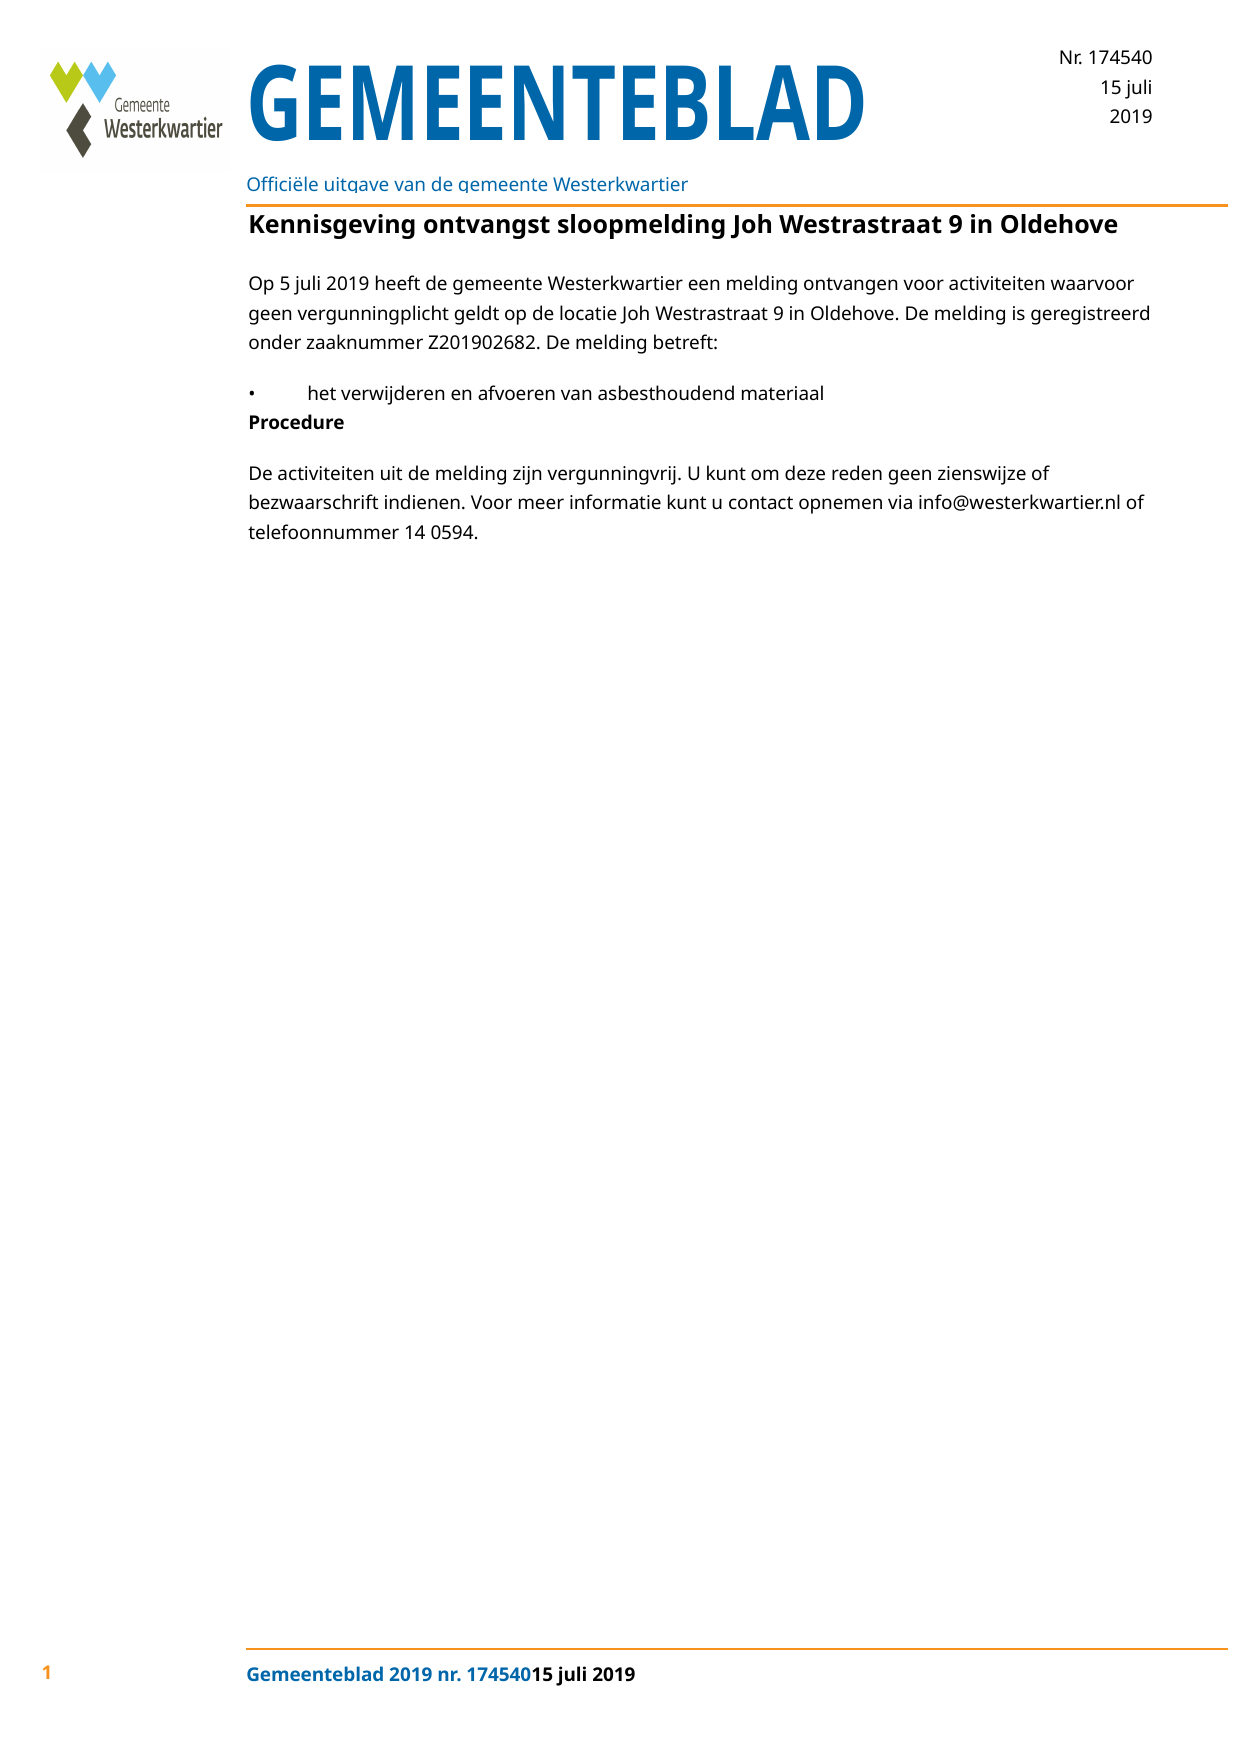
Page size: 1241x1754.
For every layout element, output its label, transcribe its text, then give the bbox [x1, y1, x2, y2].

picture [41, 47, 231, 172]
text Kennisgeving ontvangst sloopmelding Joh Westrastraat 9 in Oldehove [248, 207, 1152, 241]
text Op 5 juli 2019 heeft de gemeente Westerkwartier een melding ontvangen voor activiteiten waarvoor geen vergunningplicht geldt op de locatie Joh Westrastraat 9 in Oldehove. De melding is geregistreerd onder zaaknummer Z201902682. De melding betreft: [248, 270, 1152, 355]
list het verwijderen en afvoeren van asbesthoudend materiaal [248, 380, 1152, 406]
text De activiteiten uit de melding zijn vergunningvrij. U kunt om deze reden geen zienswijze of bezwaarschrift indienen. Voor meer informatie kunt u contact opnemen via info@westerkwartier.nl of telefoonnummer 14 0594. [248, 460, 1152, 545]
text Procedure [248, 409, 1152, 435]
